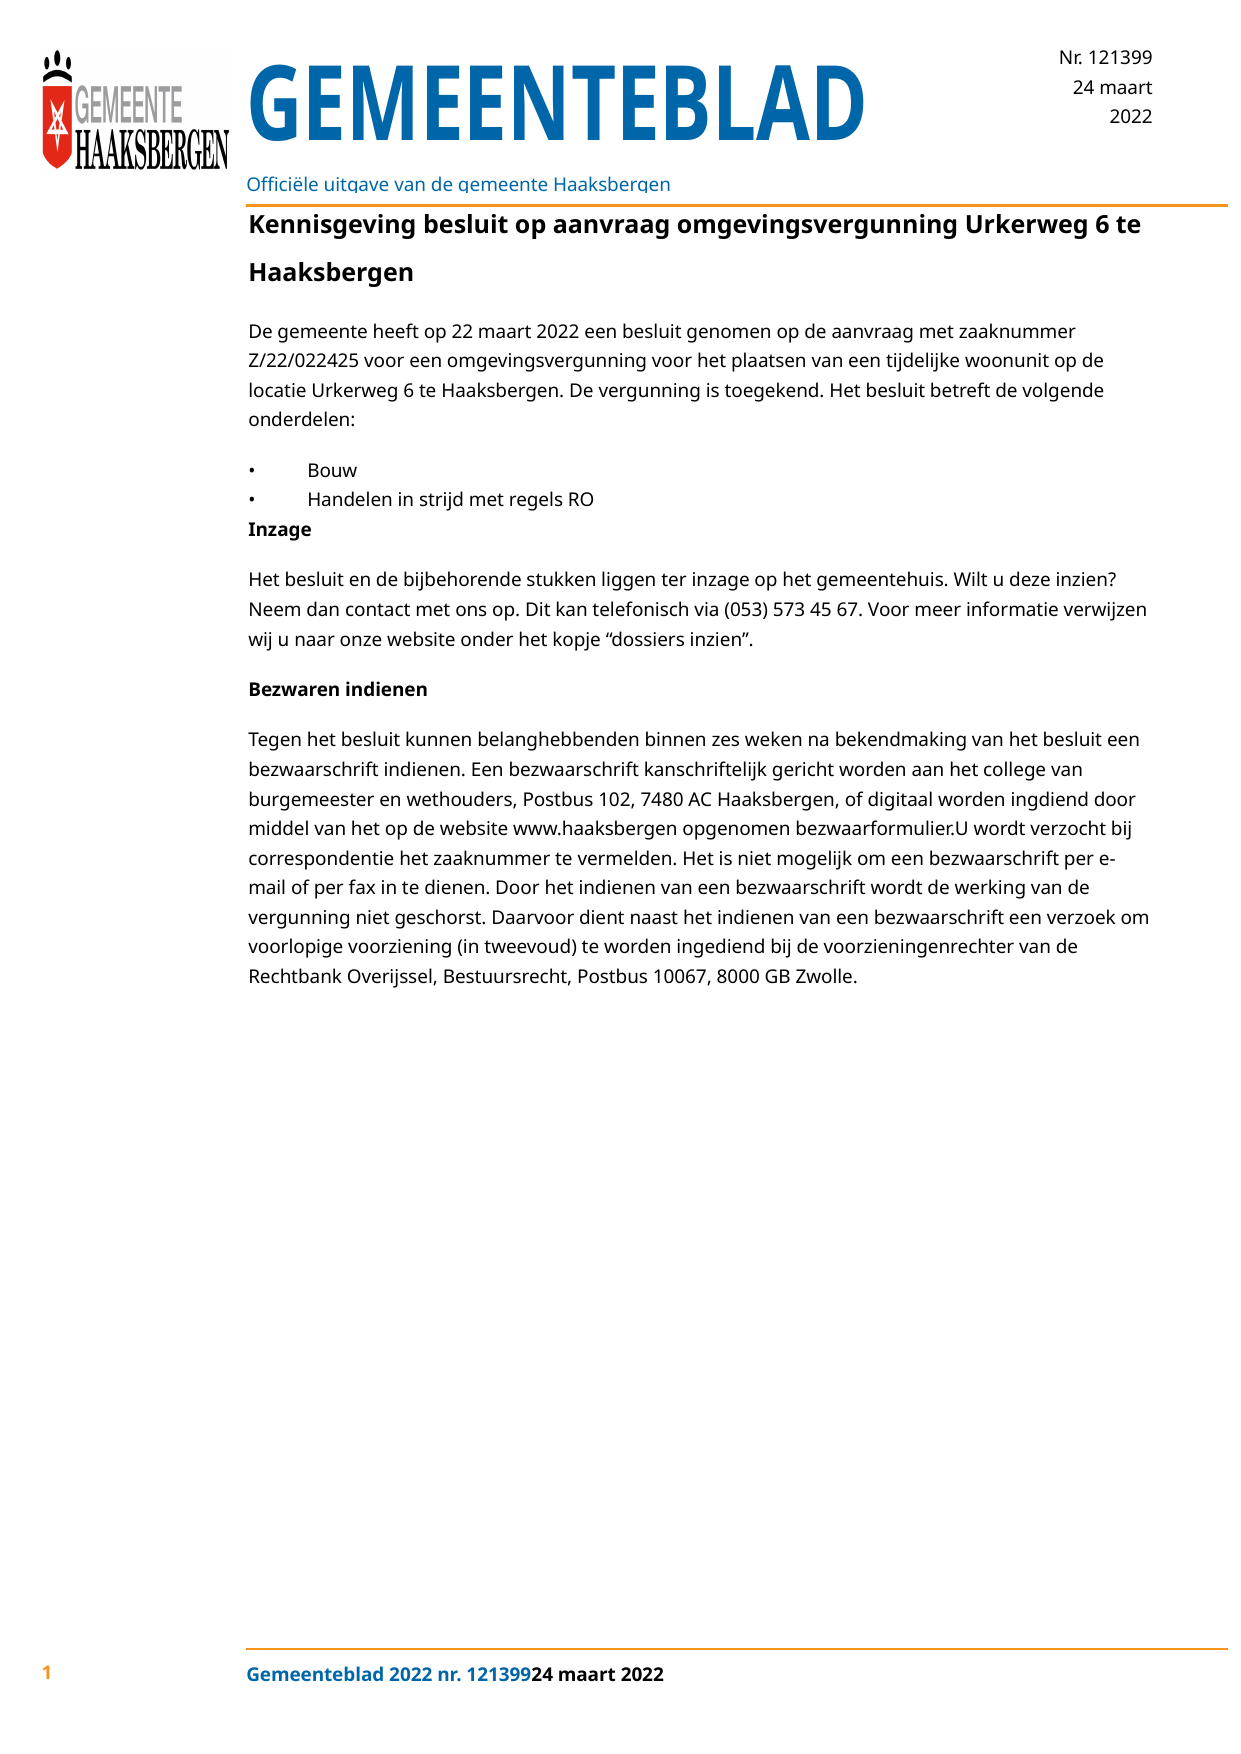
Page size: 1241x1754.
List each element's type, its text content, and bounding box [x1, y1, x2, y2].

text Inzage [248, 516, 1152, 542]
list Bouw [248, 457, 1152, 483]
picture [41, 47, 231, 172]
text De gemeente heeft op 22 maart 2022 een besluit genomen op de aanvraag met zaaknummer Z/22/022425 voor een omgevingsvergunning voor het plaatsen van een tijdelijke woonunit op de locatie Urkerweg 6 te Haaksbergen. De vergunning is toegekend. Het besluit betreft de volgende onderdelen: [248, 318, 1152, 432]
text Het besluit en de bijbehorende stukken liggen ter inzage op het gemeentehuis. Wilt u deze inzien? Neem dan contact met ons op. Dit kan telefonisch via (053) 573 45 67. Voor meer informatie verwijzen wij u naar onze website onder het kopje “dossiers inzien”. [248, 567, 1152, 652]
text Bezwaren indienen [248, 676, 1152, 702]
list Handelen in strijd met regels RO [248, 487, 1152, 512]
text Kennisgeving besluit op aanvraag omgevingsvergunning Urkerweg 6 te Haaksbergen [248, 207, 1152, 288]
text Tegen het besluit kunnen belanghebbenden binnen zes weken na bekendmaking van het besluit een bezwaarschrift indienen. Een bezwaarschrift kanschriftelijk gericht worden aan het college van burgemeester en wethouders, Postbus 102, 7480 AC Haaksbergen, of digitaal worden ingdiend door middel van het op de website www.haaksbergen opgenomen bezwaarformulier.U wordt verzocht bij correspondentie het zaaknummer te vermelden. Het is niet mogelijk om een bezwaarschrift per e-mail of per fax in te dienen. Door het indienen van een bezwaarschrift wordt de werking van de vergunning niet geschorst. Daarvoor dient naast het indienen van een bezwaarschrift een verzoek om voorlopige voorziening (in tweevoud) te worden ingediend bij de voorzieningenrechter van de Rechtbank Overijssel, Bestuursrecht, Postbus 10067, 8000 GB Zwolle. [248, 727, 1152, 989]
